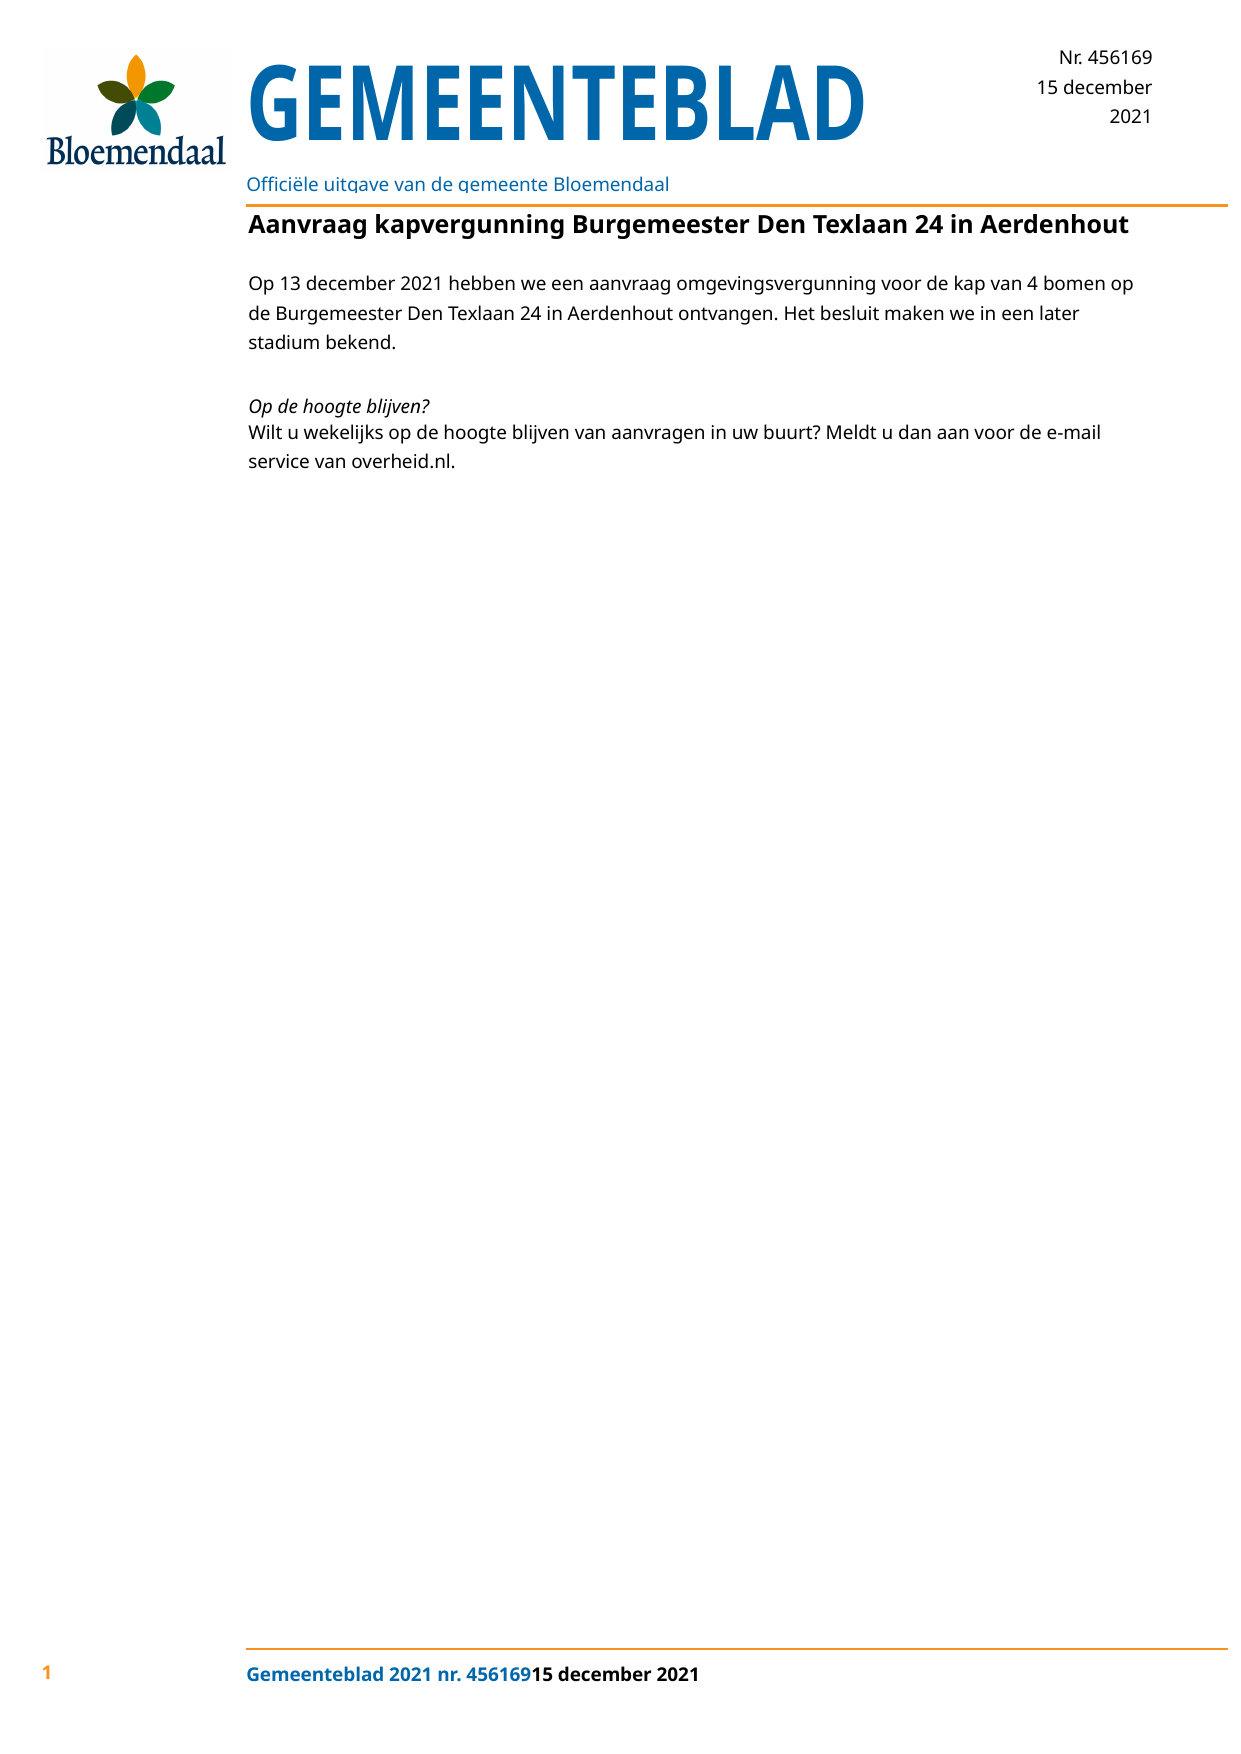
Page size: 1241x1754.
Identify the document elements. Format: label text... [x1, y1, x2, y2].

text Wilt u wekelijks op de hoogte blijven van aanvragen in uw buurt? Meldt u dan aan voor de e-mail service van overheid.nl. [248, 419, 1152, 474]
text Op de hoogte blijven? [248, 393, 1152, 419]
text Aanvraag kapvergunning Burgemeester Den Texlaan 24 in Aerdenhout [248, 207, 1152, 241]
picture [41, 47, 231, 172]
text Op 13 december 2021 hebben we een aanvraag omgevingsvergunning voor de kap van 4 bomen op de Burgemeester Den Texlaan 24 in Aerdenhout ontvangen. Het besluit maken we in een later stadium bekend. [248, 270, 1152, 355]
